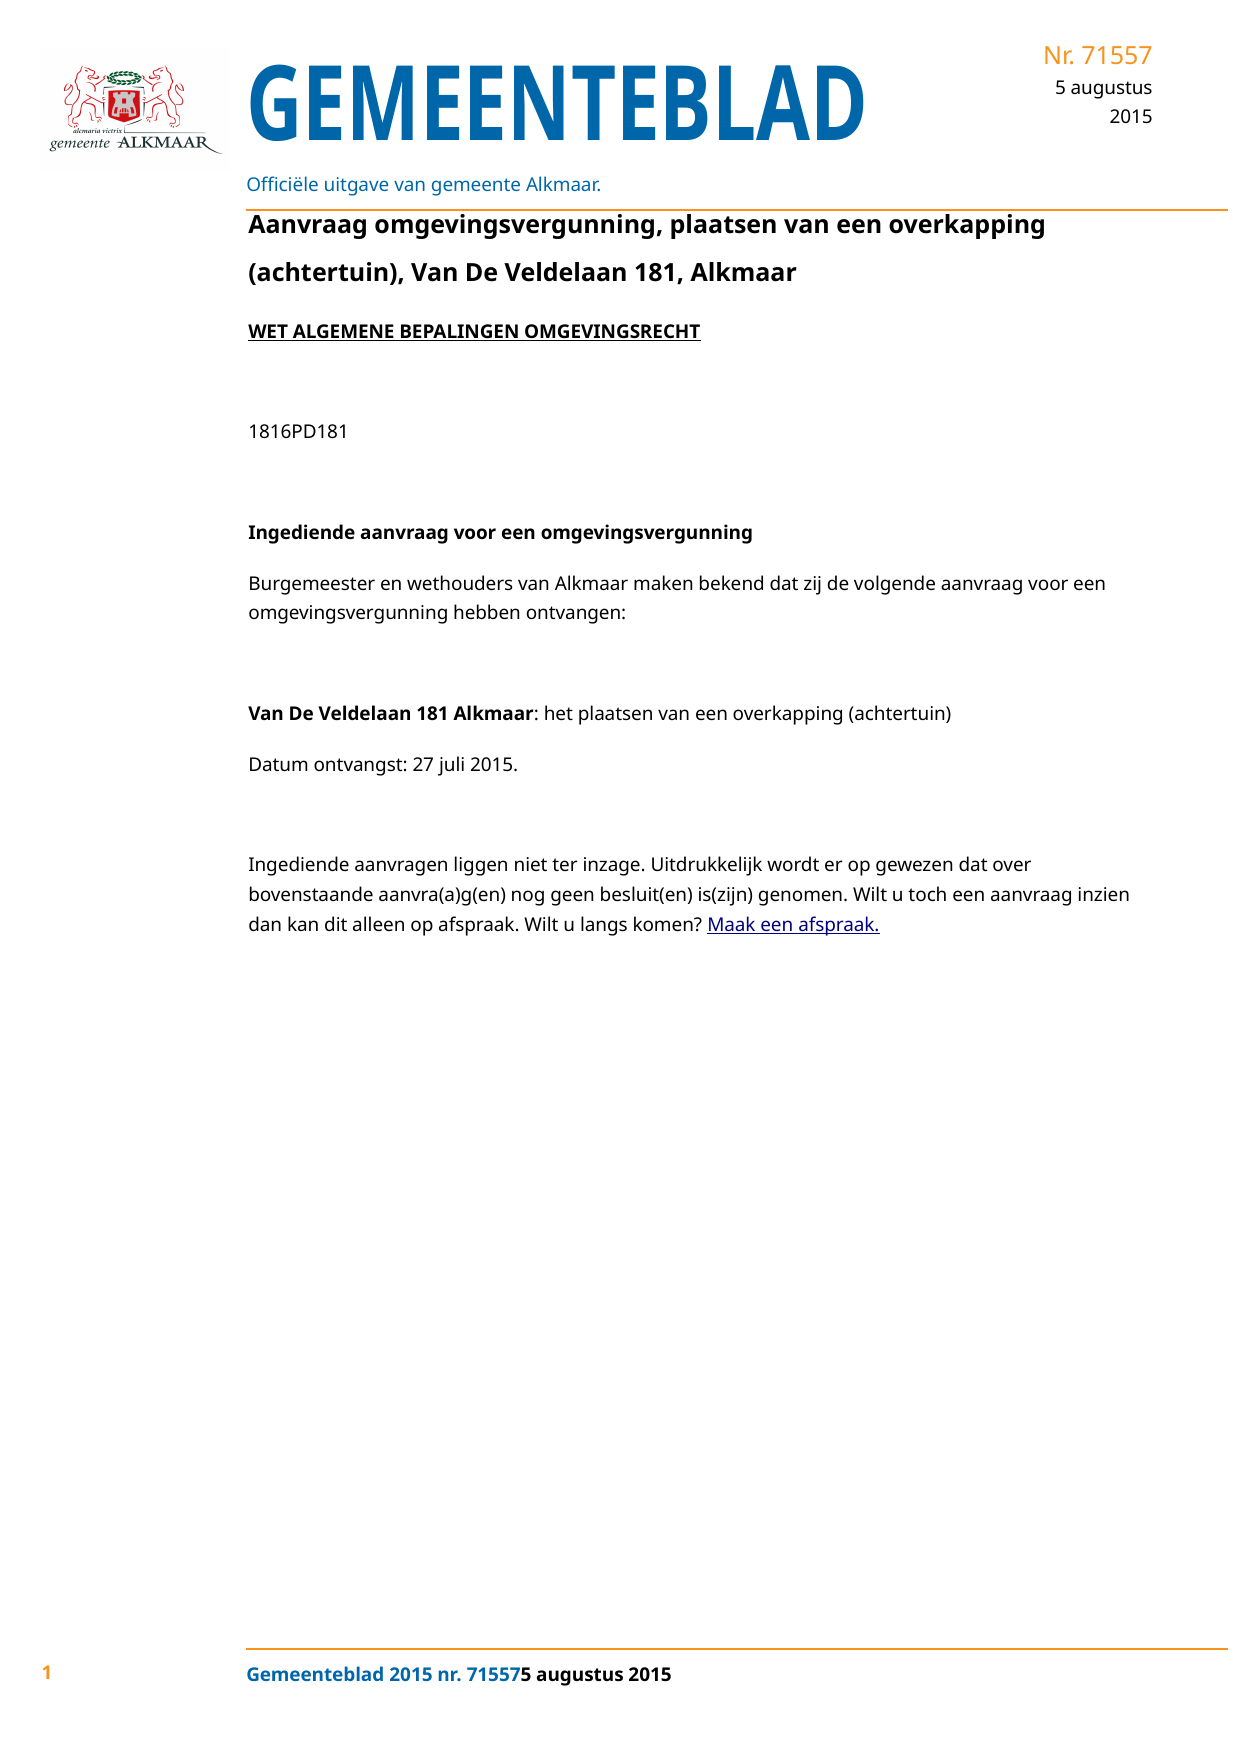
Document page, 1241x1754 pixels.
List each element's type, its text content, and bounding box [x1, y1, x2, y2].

text Aanvraag omgevingsvergunning, plaatsen van een overkapping (achtertuin), Van De Veldelaan 181, Alkmaar [248, 211, 1152, 288]
text Burgemeester en wethouders van Alkmaar maken bekend dat zij de volgende aanvraag voor een omgevingsvergunning hebben ontvangen: [248, 570, 1152, 625]
text WET ALGEMENE BEPALINGEN OMGEVINGSRECHT [248, 318, 1152, 344]
text Datum ontvangst: 27 juli 2015. [248, 751, 1152, 777]
text 1816PD181 [248, 419, 1152, 444]
text Van De Veldelaan 181 Alkmaar: het plaatsen van een overkapping (achtertuin) [248, 700, 1152, 726]
text Ingediende aanvraag voor een omgevingsvergunning [248, 519, 1152, 545]
text Ingediende aanvragen liggen niet ter inzage. Uitdrukkelijk wordt er op gewezen dat over bovenstaande aanvra(a)g(en) nog geen besluit(en) is(zijn) genomen. Wilt u toch een aanvraag inzien dan kan dit alleen op afspraak. Wilt u langs komen? Maak een afspraak. [248, 852, 1152, 937]
picture [41, 47, 231, 172]
